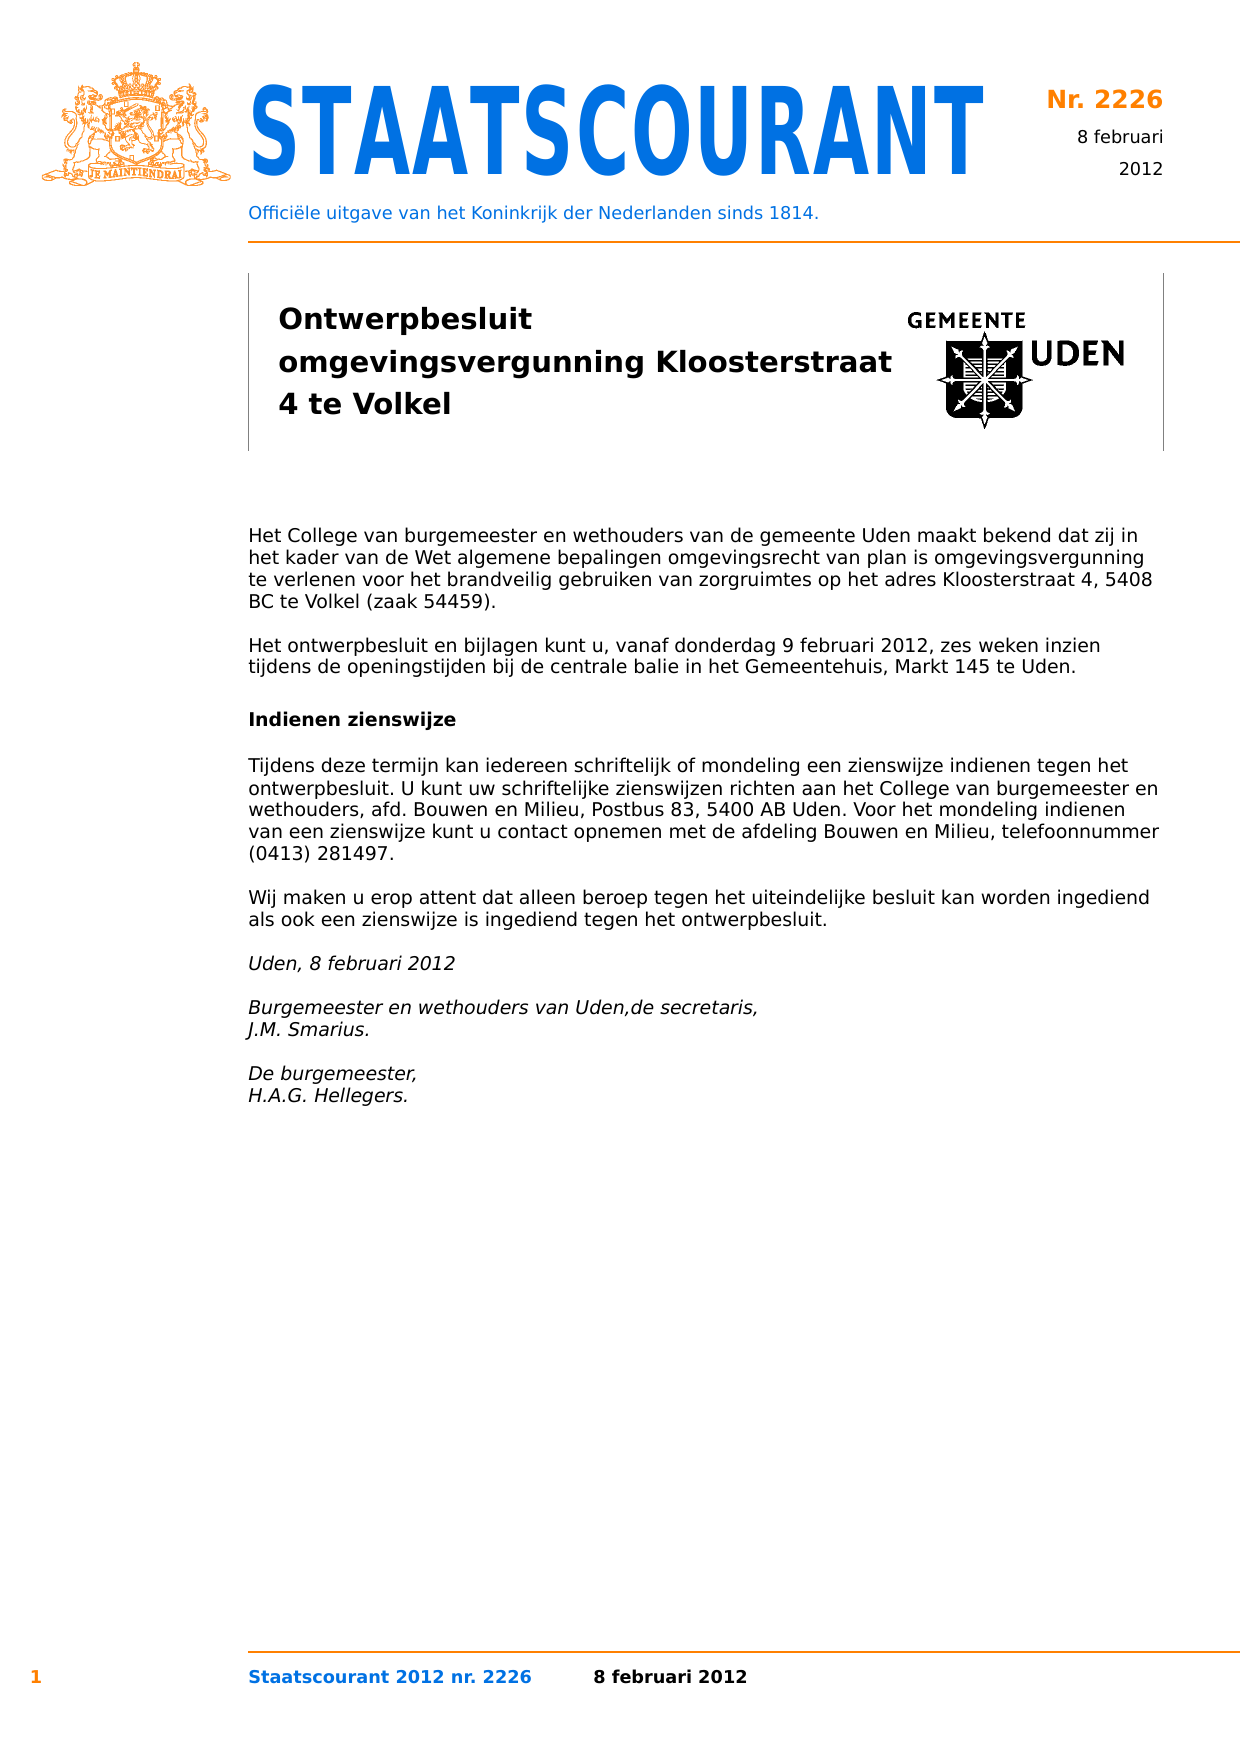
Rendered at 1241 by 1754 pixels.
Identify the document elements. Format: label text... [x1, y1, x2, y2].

text Wij maken u erop attent dat alleen beroep tegen het uiteindelijke besluit kan worden ingediend als ook een zienswijze is ingediend tegen het ontwerpbesluit. [248, 887, 1163, 931]
table_header STAATSCOURANT [248, 62, 998, 203]
table_header [25, 62, 248, 241]
text De burgemeester, H.A.G. Hellegers. [248, 1063, 1163, 1107]
picture [41, 62, 231, 186]
text Het College van burgemeester en wethouders van de gemeente Uden maakt bekend dat zij in het kader van de Wet algemene bepalingen omgevingsrecht van plan is omgevingsvergunning te verlenen voor het brandveilig gebruiken van zorgruimtes op het adres Kloosterstraat 4, 5408 BC te Volkel (zaak 54459). [248, 525, 1163, 613]
subtitle Ontwerpbesluit omgevingsvergunning Kloosterstraat 4 te Volkel [249, 273, 1163, 451]
subtitle Indienen zienswijze [248, 708, 1163, 730]
text Tijdens deze termijn kan iedereen schriftelijk of mondeling een zienswijze indienen tegen het ontwerpbesluit. U kunt uw schriftelijke zienswijzen richten aan het College van burgemeester en wethouders, afd. Bouwen en Milieu, Postbus 83, 5400 AB Uden. Voor het mondeling indienen van een zienswijze kunt u contact opnemen met de afdeling Bouwen en Milieu, telefoonnummer [248, 755, 1163, 843]
table_cell 8 februari [998, 121, 1240, 153]
text (0413) 281497. [248, 843, 1163, 865]
table_header Nr. 2226 [998, 62, 1240, 121]
table_cell 2012 [998, 153, 1240, 203]
text Uden, 8 februari 2012 [248, 953, 1163, 975]
text Burgemeester en wethouders van Uden,de secretaris, J.M. Smarius. [248, 997, 1163, 1041]
picture [897, 302, 1134, 439]
table_cell Officiële uitgave van het Koninkrijk der Nederlanden sinds 1814. [248, 203, 1240, 241]
text Het ontwerpbesluit en bijlagen kunt u, vanaf donderdag 9 februari 2012, zes weken inzien tijdens de openingstijden bij de centrale balie in het Gemeentehuis, Markt 145 te Uden. [248, 634, 1163, 678]
